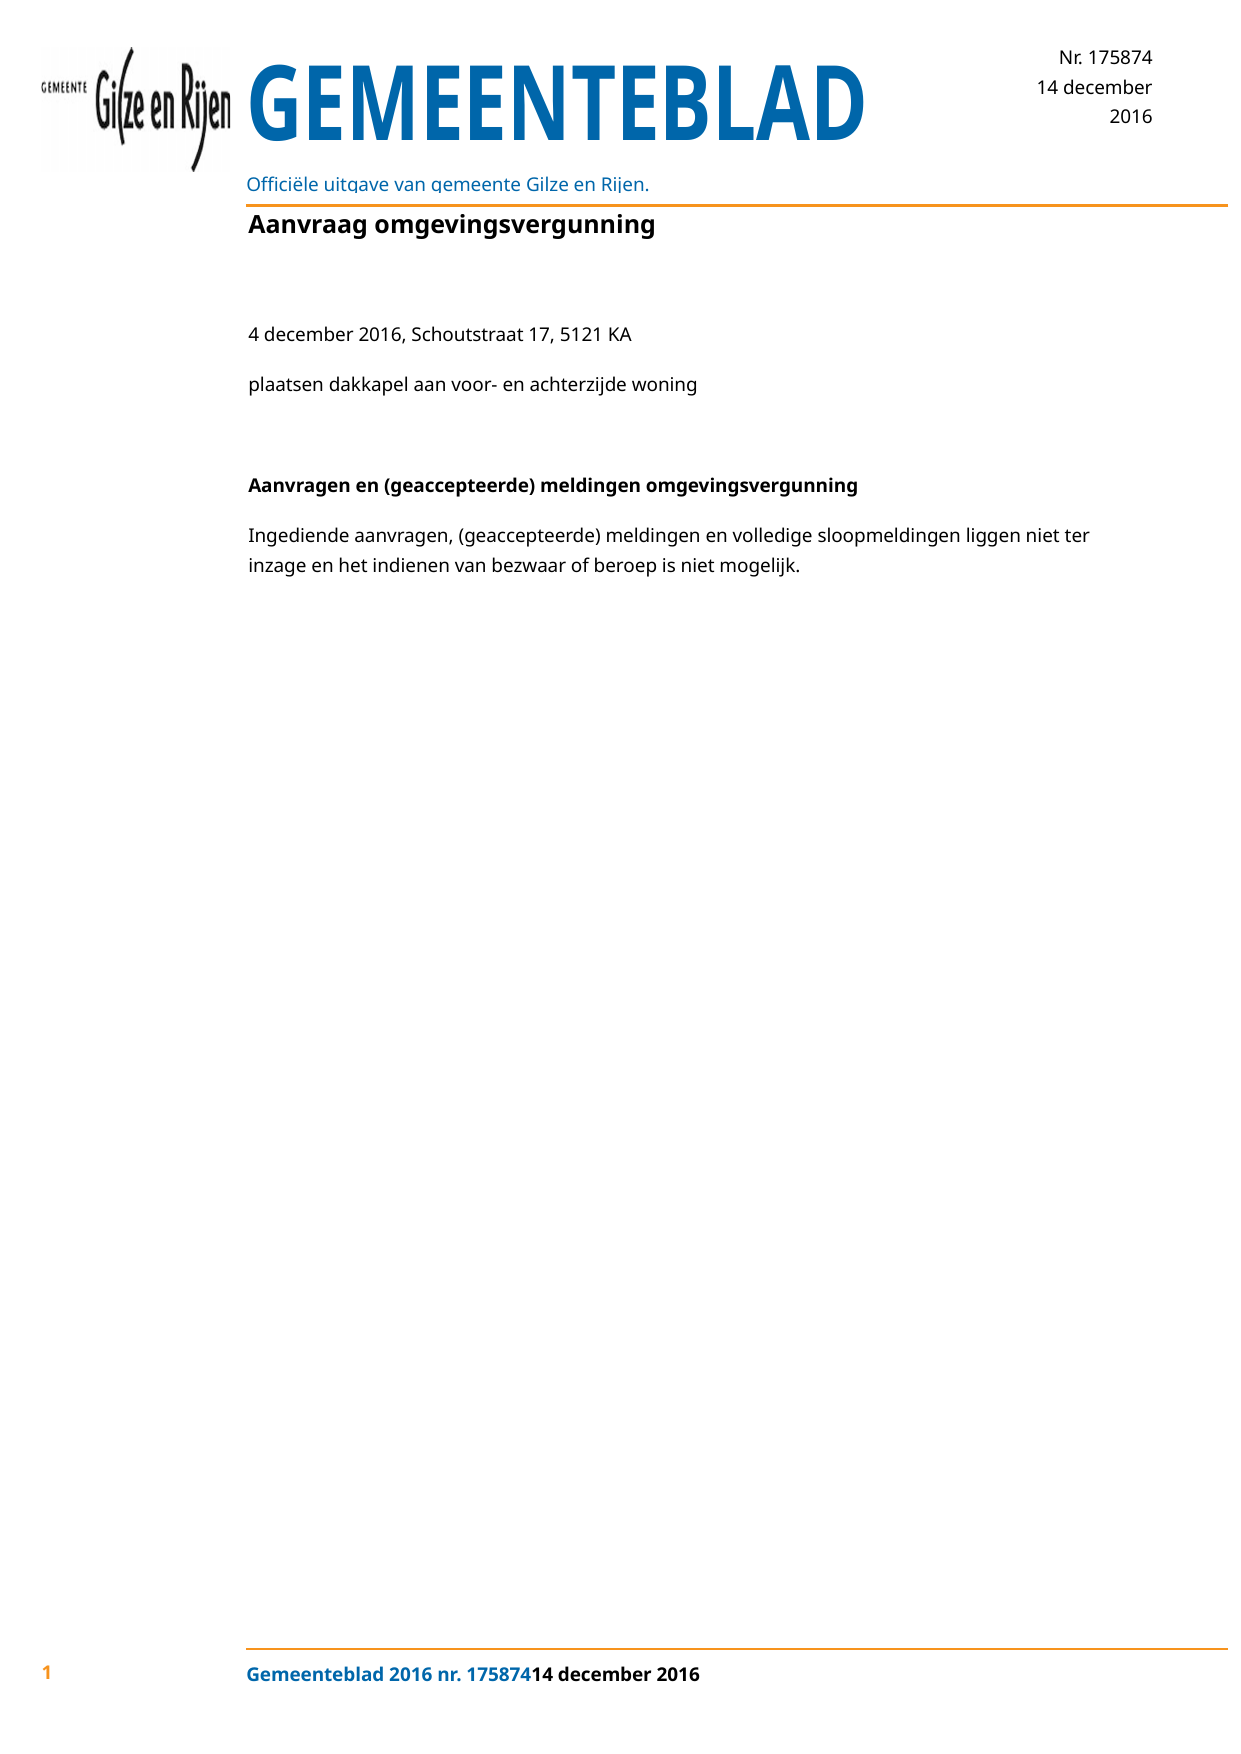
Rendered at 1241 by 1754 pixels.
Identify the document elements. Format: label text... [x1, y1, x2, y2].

picture [41, 47, 231, 172]
text Ingediende aanvragen, (geaccepteerde) meldingen en volledige sloopmeldingen liggen niet ter inzage en het indienen van bezwaar of beroep is niet mogelijk. [248, 522, 1152, 578]
text Aanvraag omgevingsvergunning [248, 207, 1152, 241]
text plaatsen dakkapel aan voor- en achterzijde woning [248, 371, 1152, 397]
text Aanvragen en (geaccepteerde) meldingen omgevingsvergunning [248, 472, 1152, 498]
text 4 december 2016, Schoutstraat 17, 5121 KA [248, 321, 1152, 346]
